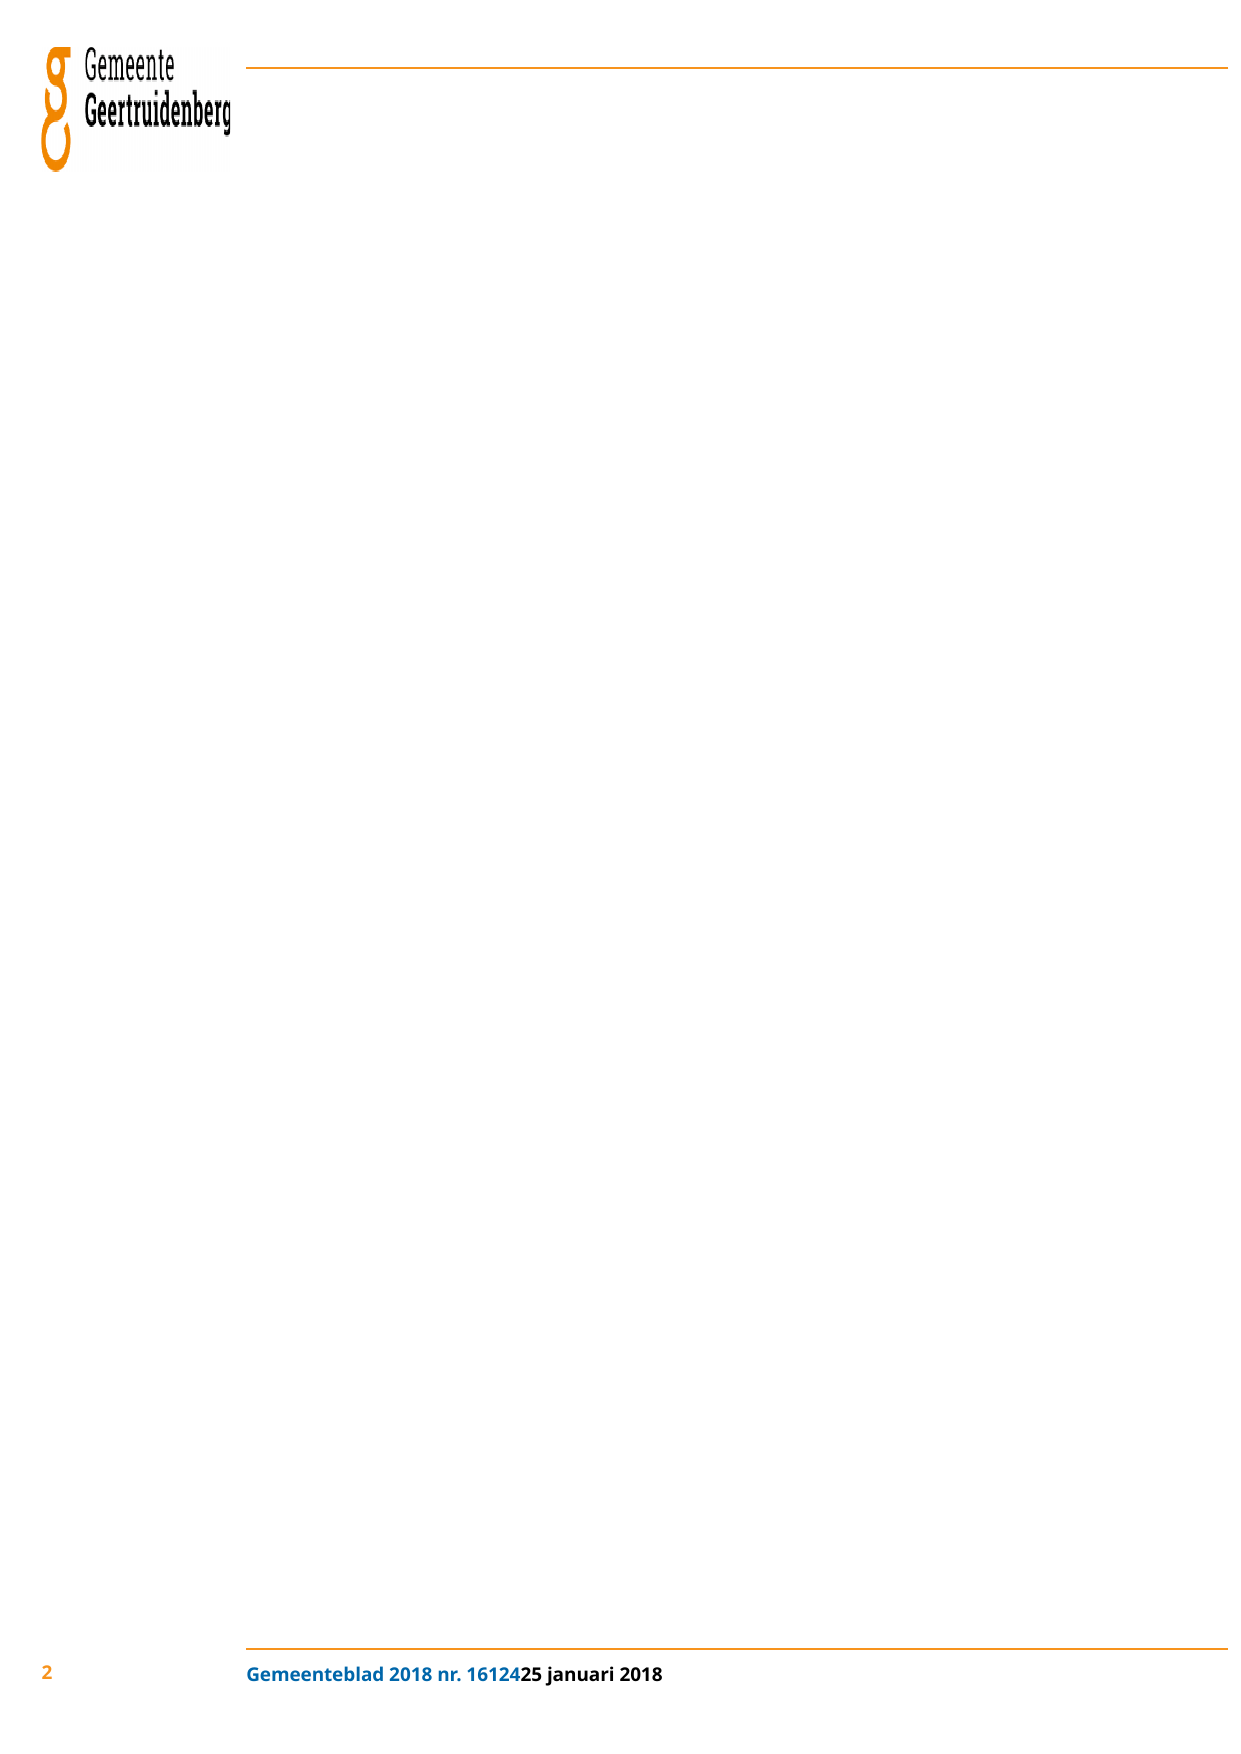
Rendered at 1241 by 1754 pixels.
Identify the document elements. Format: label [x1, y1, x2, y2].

picture [41, 47, 231, 172]
